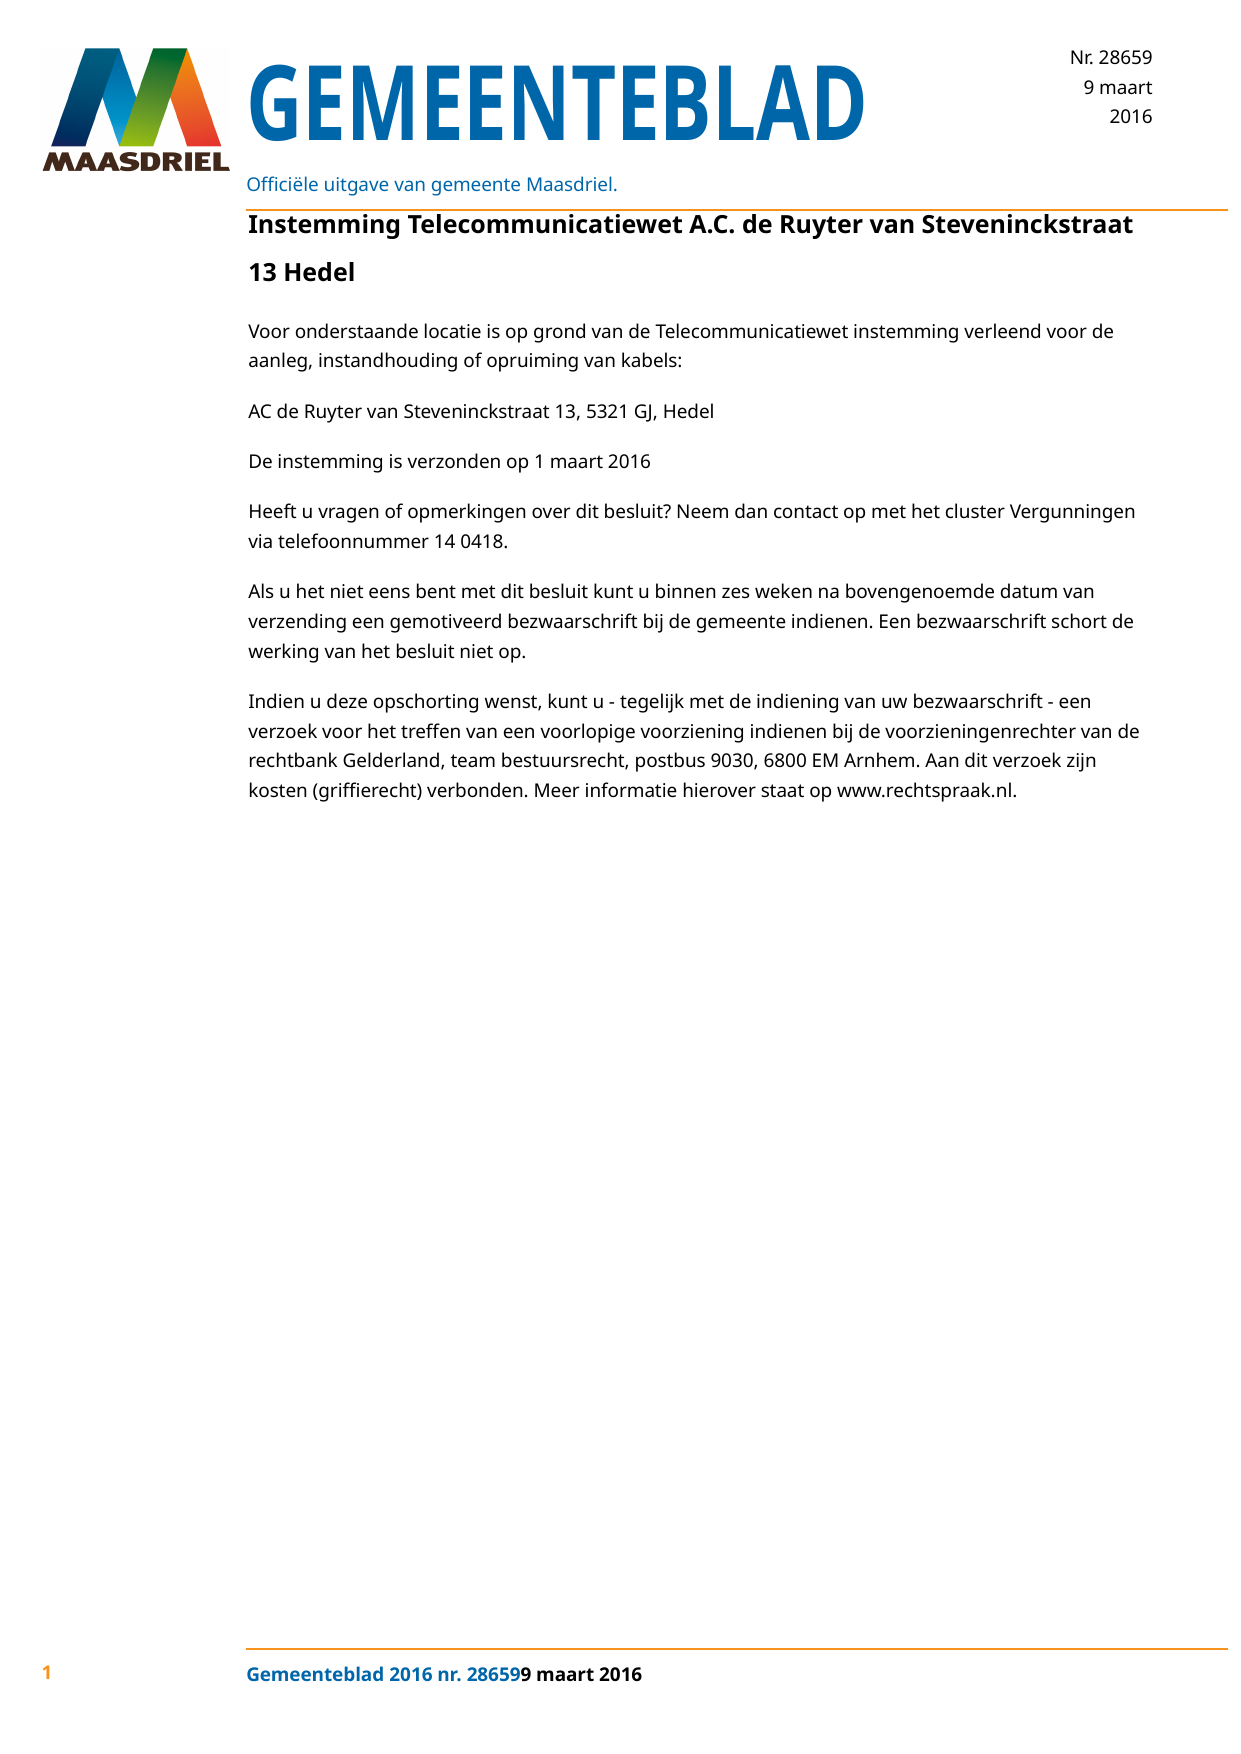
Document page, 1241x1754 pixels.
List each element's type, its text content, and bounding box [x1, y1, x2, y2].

text De instemming is verzonden op 1 maart 2016 [248, 448, 1152, 474]
text Indien u deze opschorting wenst, kunt u - tegelijk met de indiening van uw bezwaarschrift - een verzoek voor het treffen van een voorlopige voorziening indienen bij de voorzieningenrechter van de rechtbank Gelderland, team bestuursrecht, postbus 9030, 6800 EM Arnhem. Aan dit verzoek zijn kosten (griffierecht) verbonden. Meer informatie hierover staat op www.rechtspraak.nl. [248, 688, 1152, 803]
text Heeft u vragen of opmerkingen over dit besluit? Neem dan contact op met het cluster Vergunningen via telefoonnummer 14 0418. [248, 499, 1152, 554]
picture [41, 47, 231, 172]
text Voor onderstaande locatie is op grond van de Telecommunicatiewet instemming verleend voor de aanleg, instandhouding of opruiming van kabels: [248, 318, 1152, 373]
text Als u het niet eens bent met dit besluit kunt u binnen zes weken na bovengenoemde datum van verzending een gemotiveerd bezwaarschrift bij de gemeente indienen. Een bezwaarschrift schort de werking van het besluit niet op. [248, 579, 1152, 664]
text AC de Ruyter van Steveninckstraat 13, 5321 GJ, Hedel [248, 398, 1152, 424]
text Instemming Telecommunicatiewet A.C. de Ruyter van Steveninckstraat 13 Hedel [248, 211, 1152, 288]
